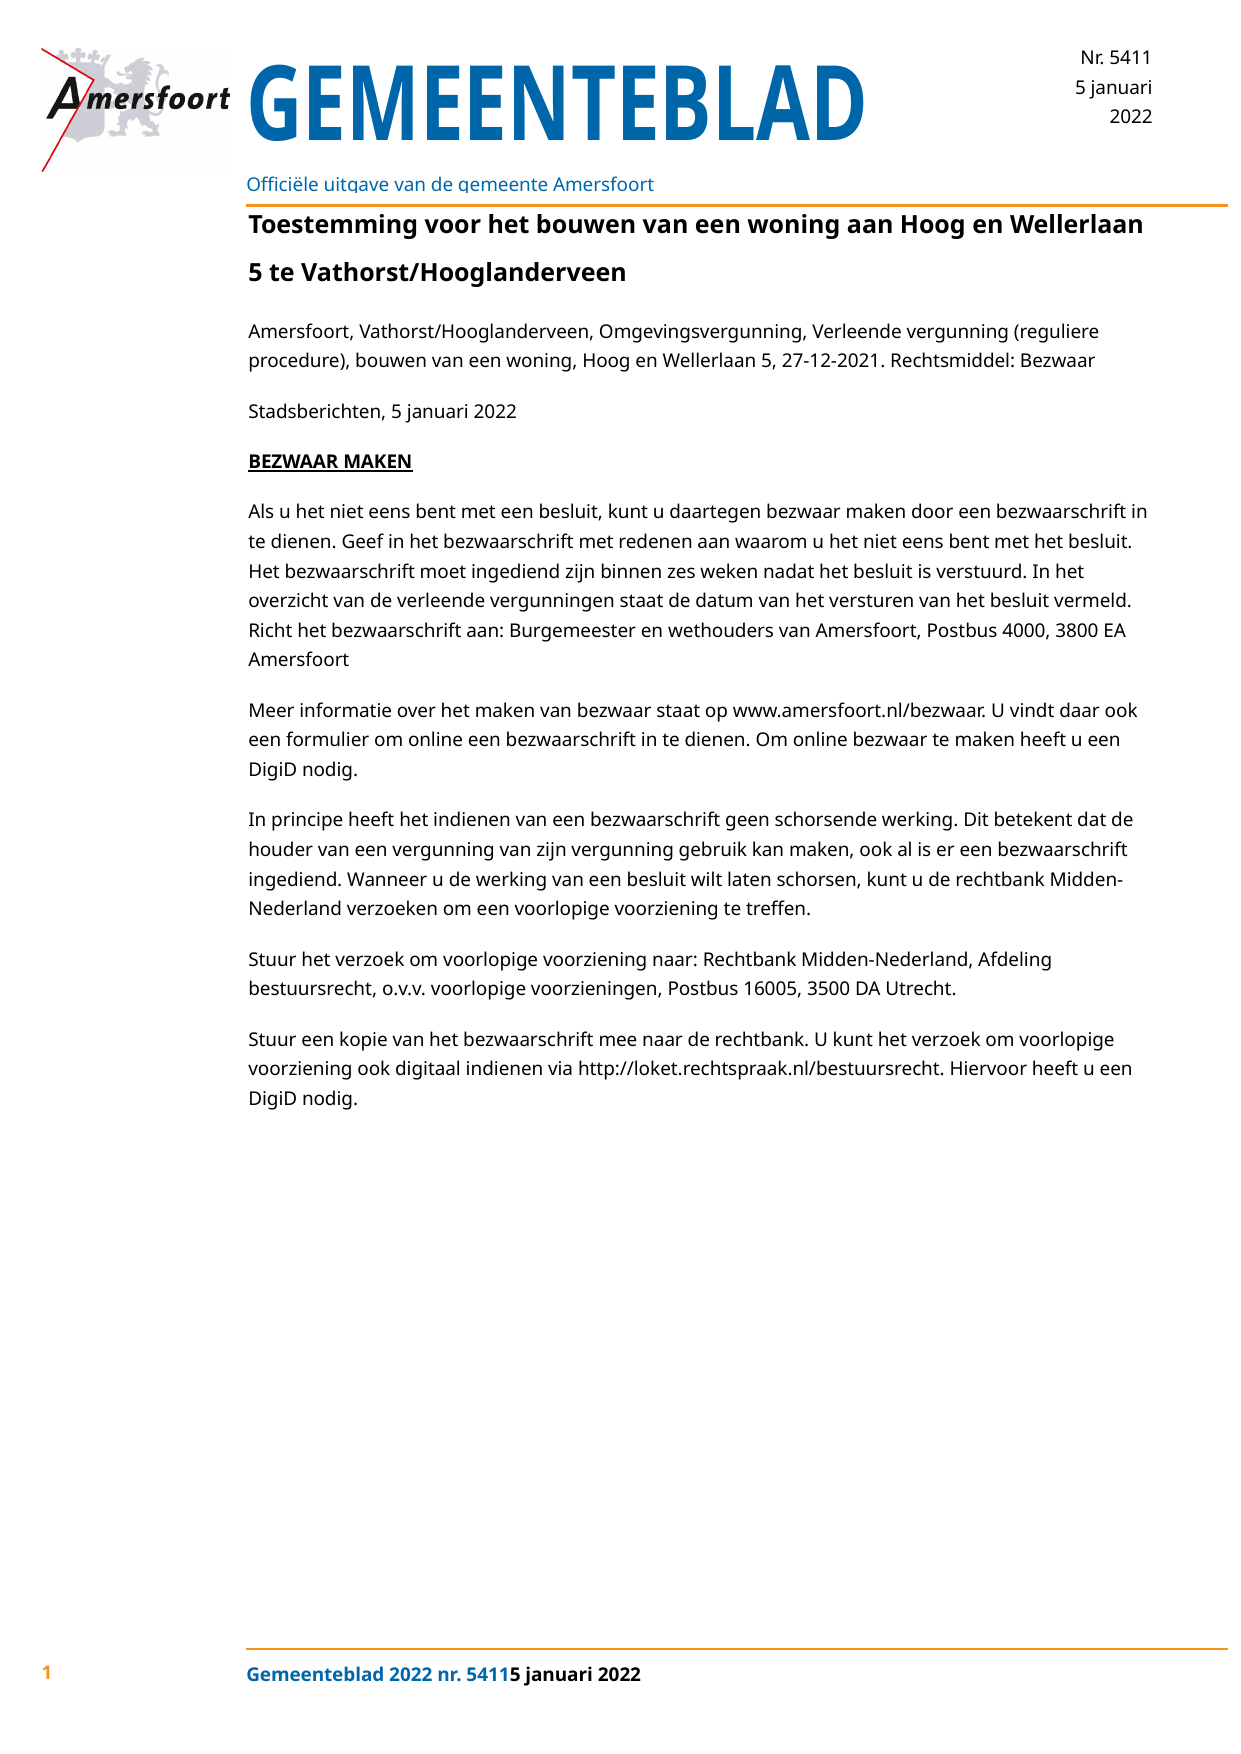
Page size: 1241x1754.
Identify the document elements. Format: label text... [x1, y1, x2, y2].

text Stuur het verzoek om voorlopige voorziening naar: Rechtbank Midden-Nederland, Afdeling bestuursrecht, o.v.v. voorlopige voorzieningen, Postbus 16005, 3500 DA Utrecht. [248, 946, 1152, 1001]
text In principe heeft het indienen van een bezwaarschrift geen schorsende werking. Dit betekent dat de houder van een vergunning van zijn vergunning gebruik kan maken, ook al is er een bezwaarschrift ingediend. Wanneer u de werking van een besluit wilt laten schorsen, kunt u de rechtbank Midden-Nederland verzoeken om een voorlopige voorziening te treffen. [248, 807, 1152, 921]
text Meer informatie over het maken van bezwaar staat op www.amersfoort.nl/bezwaar. U vindt daar ook een formulier om online een bezwaarschrift in te dienen. Om online bezwaar te maken heeft u een DigiD nodig. [248, 697, 1152, 782]
text Als u het niet eens bent met een besluit, kunt u daartegen bezwaar maken door een bezwaarschrift in te dienen. Geef in het bezwaarschrift met redenen aan waarom u het niet eens bent met het besluit. Het bezwaarschrift moet ingediend zijn binnen zes weken nadat het besluit is verstuurd. In het overzicht van de verleende vergunningen staat de datum van het versturen van het besluit vermeld. Richt het bezwaarschrift aan: Burgemeester en wethouders van Amersfoort, Postbus 4000, 3800 EA Amersfoort [248, 499, 1152, 672]
text Toestemming voor het bouwen van een woning aan Hoog en Wellerlaan 5 te Vathorst/Hooglanderveen [248, 207, 1152, 288]
picture [41, 47, 231, 172]
text Amersfoort, Vathorst/Hooglanderveen, Omgevingsvergunning, Verleende vergunning (reguliere procedure), bouwen van een woning, Hoog en Wellerlaan 5, 27-12-2021. Rechtsmiddel: Bezwaar [248, 318, 1152, 373]
text Stuur een kopie van het bezwaarschrift mee naar de rechtbank. U kunt het verzoek om voorlopige voorziening ook digitaal indienen via http://loket.rechtspraak.nl/bestuursrecht. Hiervoor heeft u een DigiD nodig. [248, 1026, 1152, 1111]
text Stadsberichten, 5 januari 2022 [248, 398, 1152, 424]
text BEZWAAR MAKEN [248, 448, 1152, 474]
